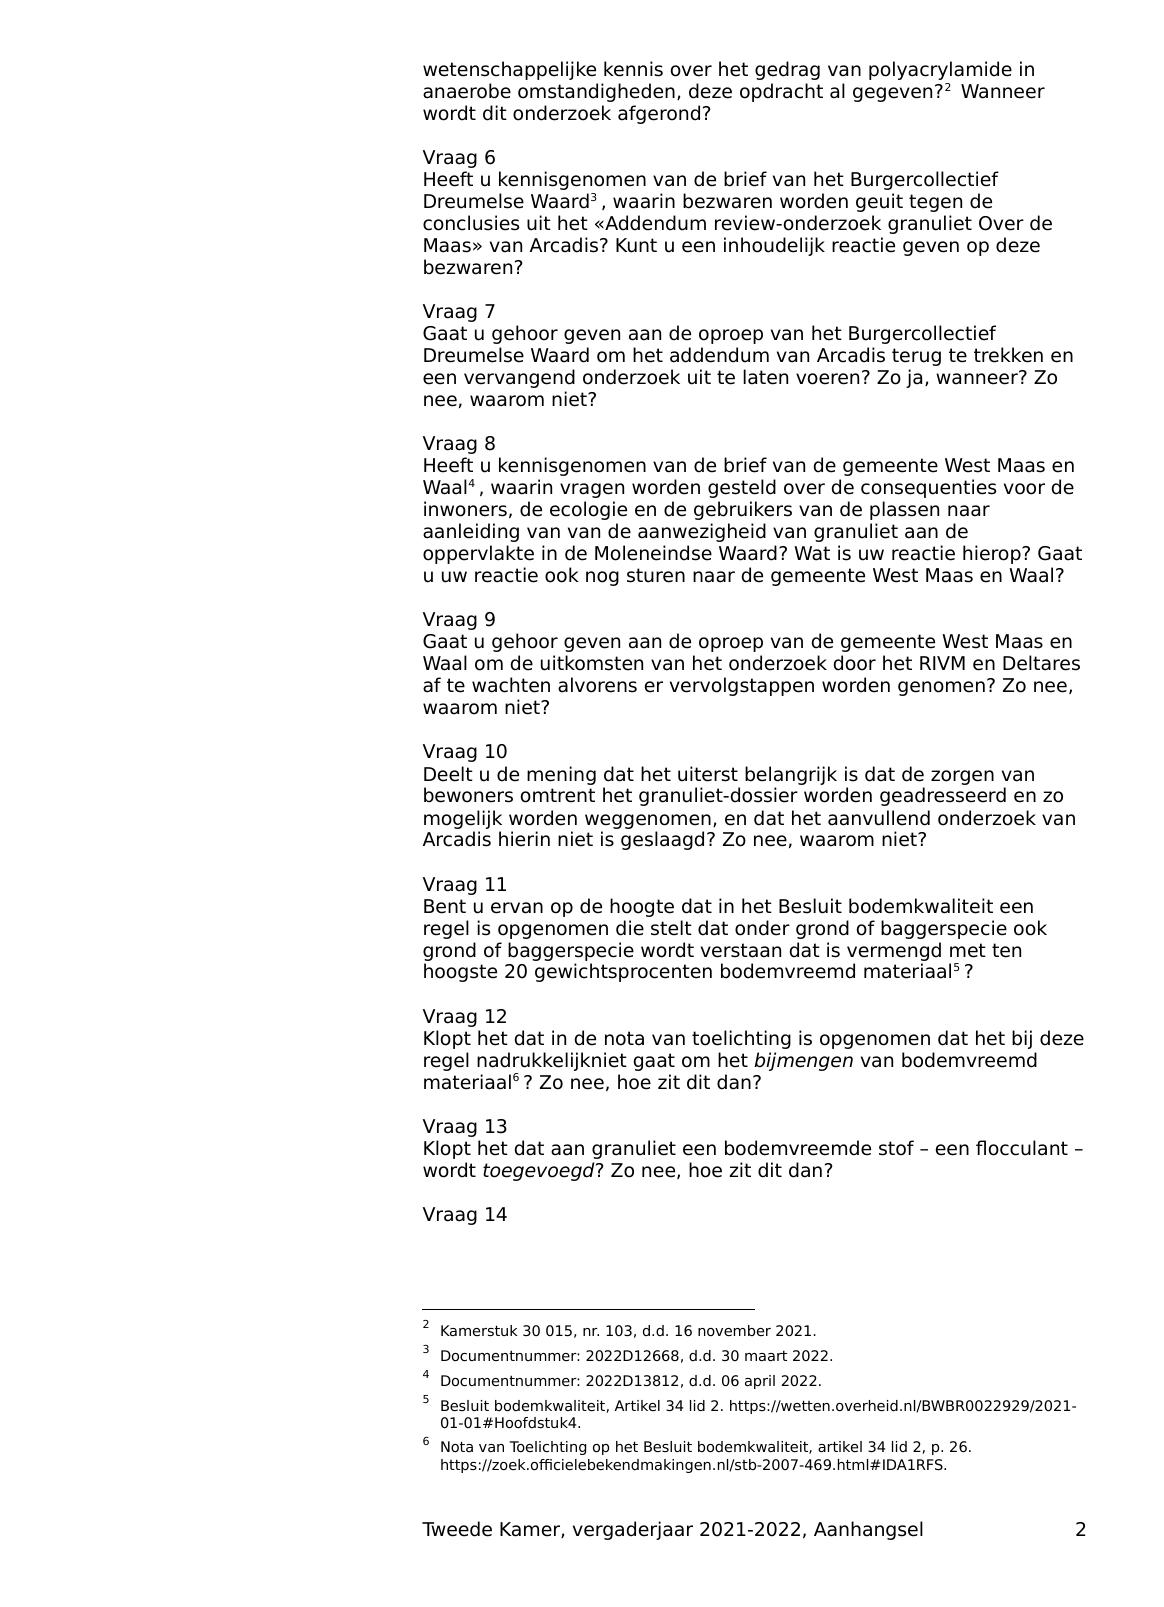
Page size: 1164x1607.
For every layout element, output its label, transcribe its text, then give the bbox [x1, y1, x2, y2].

text wetenschappelijke kennis over het gedrag van polyacrylamide in anaerobe omstandigheden, deze opdracht al gegeven? Wanneer wordt dit onderzoek afgerond? [422, 59, 1087, 125]
text Heeft u kennisgenomen van de brief van de gemeente West Maas en Waal, waarin vragen worden gesteld over de consequenties voor de inwoners, de ecologie en de gebruikers van de plassen naar aanleiding van van de aanwezigheid van granuliet aan de oppervlakte in de Moleneindse Waard? Wat is uw reactie hierop? Gaat u uw reactie ook nog sturen naar de gemeente West Maas en Waal? [422, 455, 1087, 587]
text Kamerstuk 30 015, nr. 103, d.d. 16 november 2021. [422, 1318, 1087, 1341]
text Klopt het dat aan granuliet een bodemvreemde stof – een flocculant – wordt toegevoegd? Zo nee, hoe zit dit dan? [422, 1138, 1087, 1182]
text Heeft u kennisgenomen van de brief van het Burgercollectief Dreumelse Waard, waarin bezwaren worden geuit tegen de conclusies uit het «Addendum review-onderzoek granuliet Over de Maas» van Arcadis? Kunt u een inhoudelijk reactie geven op deze bezwaren? [422, 169, 1087, 279]
text Vraag 6 [422, 147, 1087, 169]
text Gaat u gehoor geven aan de oproep van de gemeente West Maas en Waal om de uitkomsten van het onderzoek door het RIVM en Deltares af te wachten alvorens er vervolgstappen worden genomen? Zo nee, waarom niet? [422, 631, 1087, 719]
text Vraag 12 [422, 1006, 1087, 1028]
text Vraag 11 [422, 873, 1087, 896]
text Vraag 8 [422, 433, 1087, 455]
text Vraag 7 [422, 301, 1087, 323]
text Klopt het dat in de nota van toelichting is opgenomen dat het bij deze regel nadrukkelijkniet gaat om het bijmengen van bodemvreemd materiaal? Zo nee, hoe zit dit dan? [422, 1028, 1087, 1093]
text Bent u ervan op de hoogte dat in het Besluit bodemkwaliteit een regel is opgenomen die stelt dat onder grond of baggerspecie ook grond of baggerspecie wordt verstaan dat is vermengd met ten hoogste 20 gewichtsprocenten bodemvreemd materiaal? [422, 896, 1087, 983]
text Vraag 13 [422, 1116, 1087, 1138]
text Gaat u gehoor geven aan de oproep van het Burgercollectief Dreumelse Waard om het addendum van Arcadis terug te trekken en een vervangend onderzoek uit te laten voeren? Zo ja, wanneer? Zo nee, waarom niet? [422, 323, 1087, 411]
text Documentnummer: 2022D13812, d.d. 06 april 2022. [422, 1368, 1087, 1391]
text Vraag 9 [422, 609, 1087, 631]
text Vraag 14 [422, 1204, 1087, 1226]
text Documentnummer: 2022D12668, d.d. 30 maart 2022. [422, 1343, 1087, 1366]
text Vraag 10 [422, 741, 1087, 763]
text Deelt u de mening dat het uiterst belangrijk is dat de zorgen van bewoners omtrent het granuliet-dossier worden geadresseerd en zo mogelijk worden weggenomen, en dat het aanvullend onderzoek van Arcadis hierin niet is geslaagd? Zo nee, waarom niet? [422, 763, 1087, 851]
text Besluit bodemkwaliteit, Artikel 34 lid 2. https://wetten.overheid.nl/BWBR0022929/2021-01-01#Hoofdstuk4. [422, 1393, 1087, 1432]
text Nota van Toelichting op het Besluit bodemkwaliteit, artikel 34 lid 2, p. 26. https://zoek.officielebekendmakingen.nl/stb-2007-469.html#IDA1RFS. [422, 1435, 1087, 1474]
